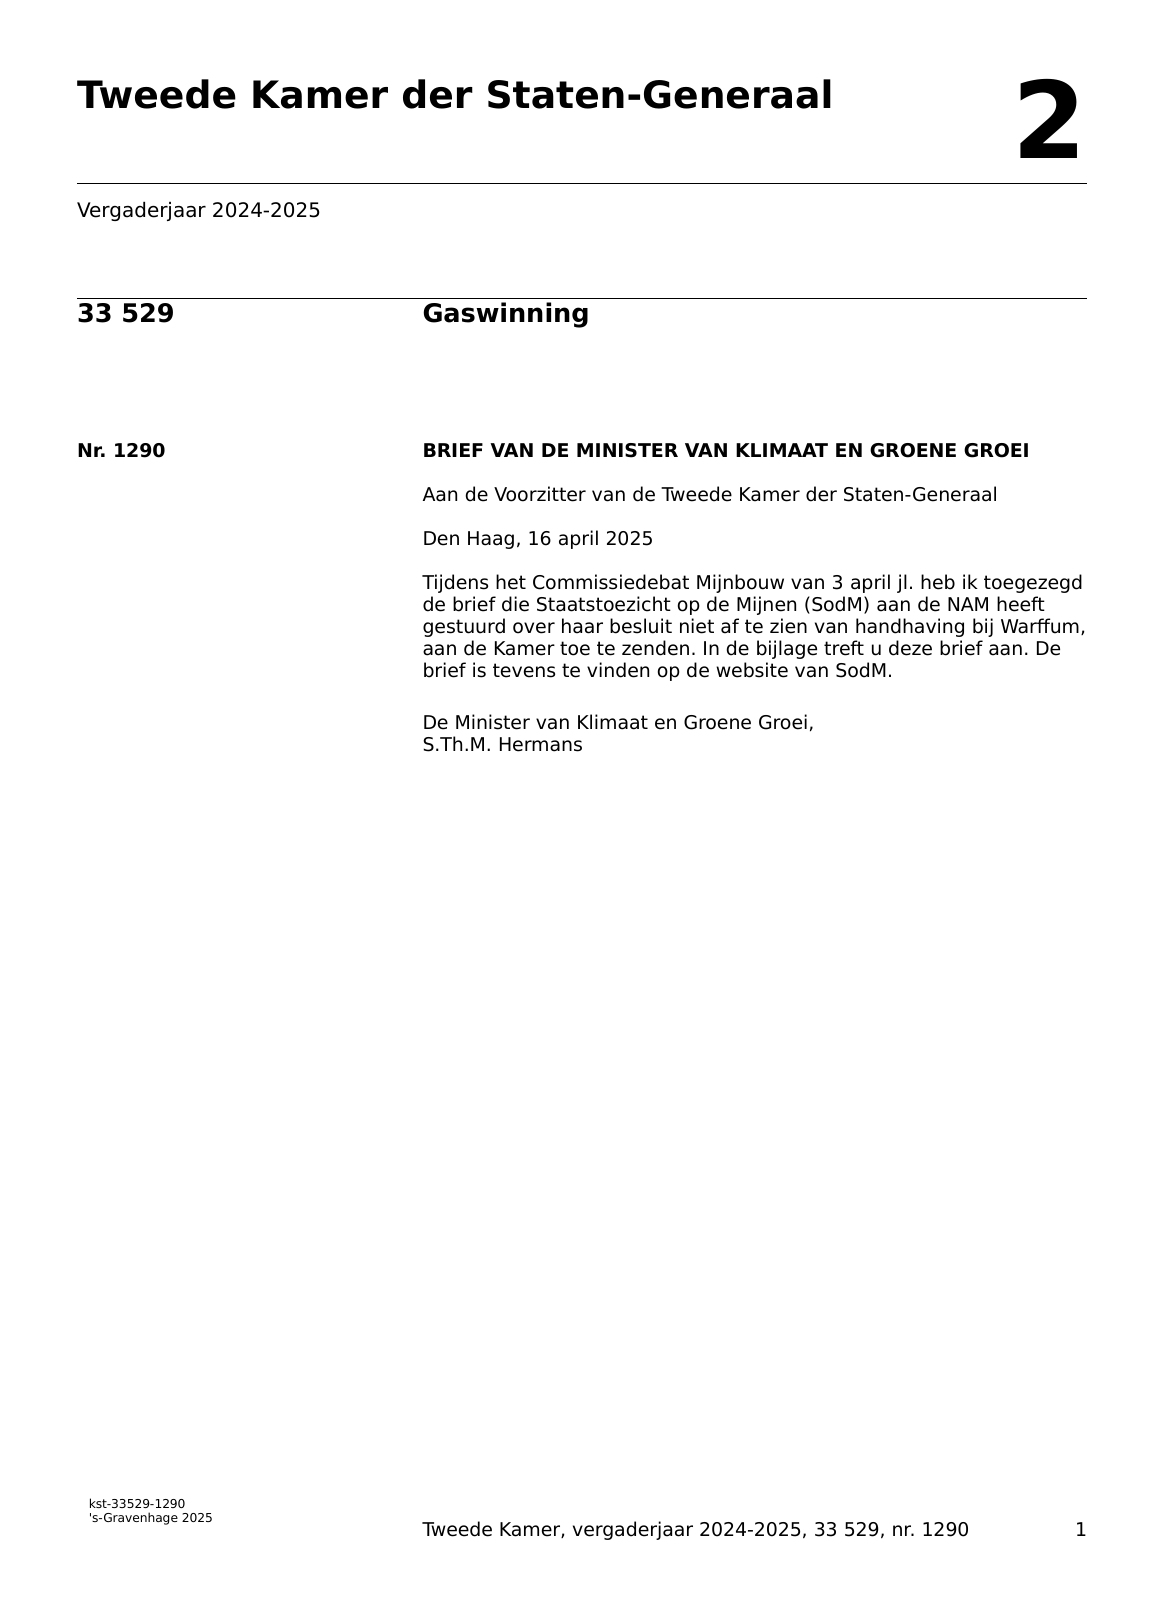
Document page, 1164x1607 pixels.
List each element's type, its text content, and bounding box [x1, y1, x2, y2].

text De Minister van Klimaat en Groene Groei, S.Th.M. Hermans [422, 712, 1087, 756]
subtitle 33 529 Gaswinning [77, 299, 1087, 329]
table_cell Vergaderjaar 2024-2025 [77, 184, 1087, 298]
text Aan de Voorzitter van de Tweede Kamer der Staten-Generaal [422, 484, 1087, 506]
text Den Haag, 16 april 2025 [422, 528, 1087, 550]
text 's-Gravenhage 2025 [88, 1511, 323, 1525]
text kst-33529-1290 [88, 1497, 323, 1511]
table_header Tweede Kamer der Staten-Generaal [77, 59, 886, 183]
table_header 2 [886, 59, 1087, 183]
text Tijdens het Commissiedebat Mijnbouw van 3 april jl. heb ik toegezegd de brief die Staatstoezicht op de Mijnen (SodM) aan de NAM heeft gestuurd over haar besluit niet af te zien van handhaving bij Warffum, aan de Kamer toe te zenden. In de bijlage treft u deze brief aan. De brief is tevens te vinden op de website van SodM. [422, 572, 1087, 682]
subtitle Nr. 1290 BRIEF VAN DE MINISTER VAN KLIMAAT EN GROENE GROEI [77, 440, 1087, 462]
